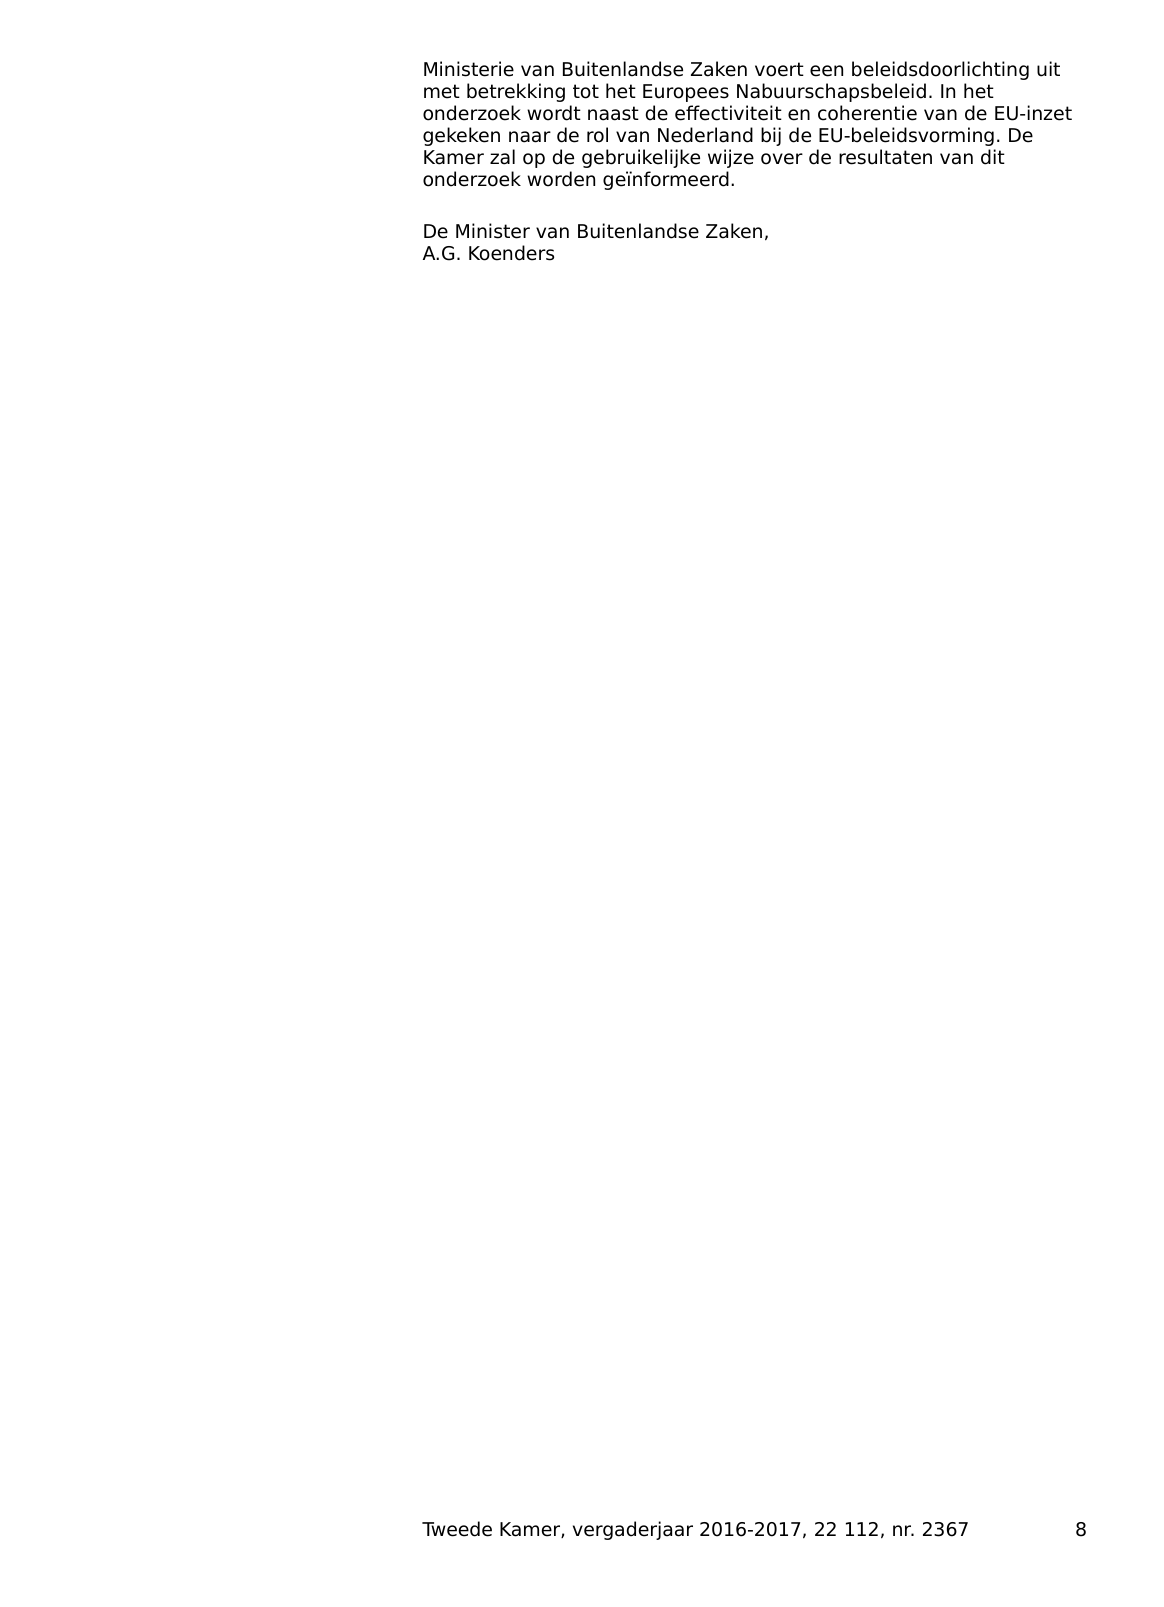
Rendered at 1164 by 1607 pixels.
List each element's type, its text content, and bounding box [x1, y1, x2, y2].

text Ministerie van Buitenlandse Zaken voert een beleidsdoorlichting uit met betrekking tot het Europees Nabuurschapsbeleid. In het onderzoek wordt naast de effectiviteit en coherentie van de EU-inzet gekeken naar de rol van Nederland bij de EU-beleidsvorming. De Kamer zal op de gebruikelijke wijze over de resultaten van dit onderzoek worden geïnformeerd. [422, 59, 1087, 191]
text De Minister van Buitenlandse Zaken, A.G. Koenders [422, 221, 1087, 265]
